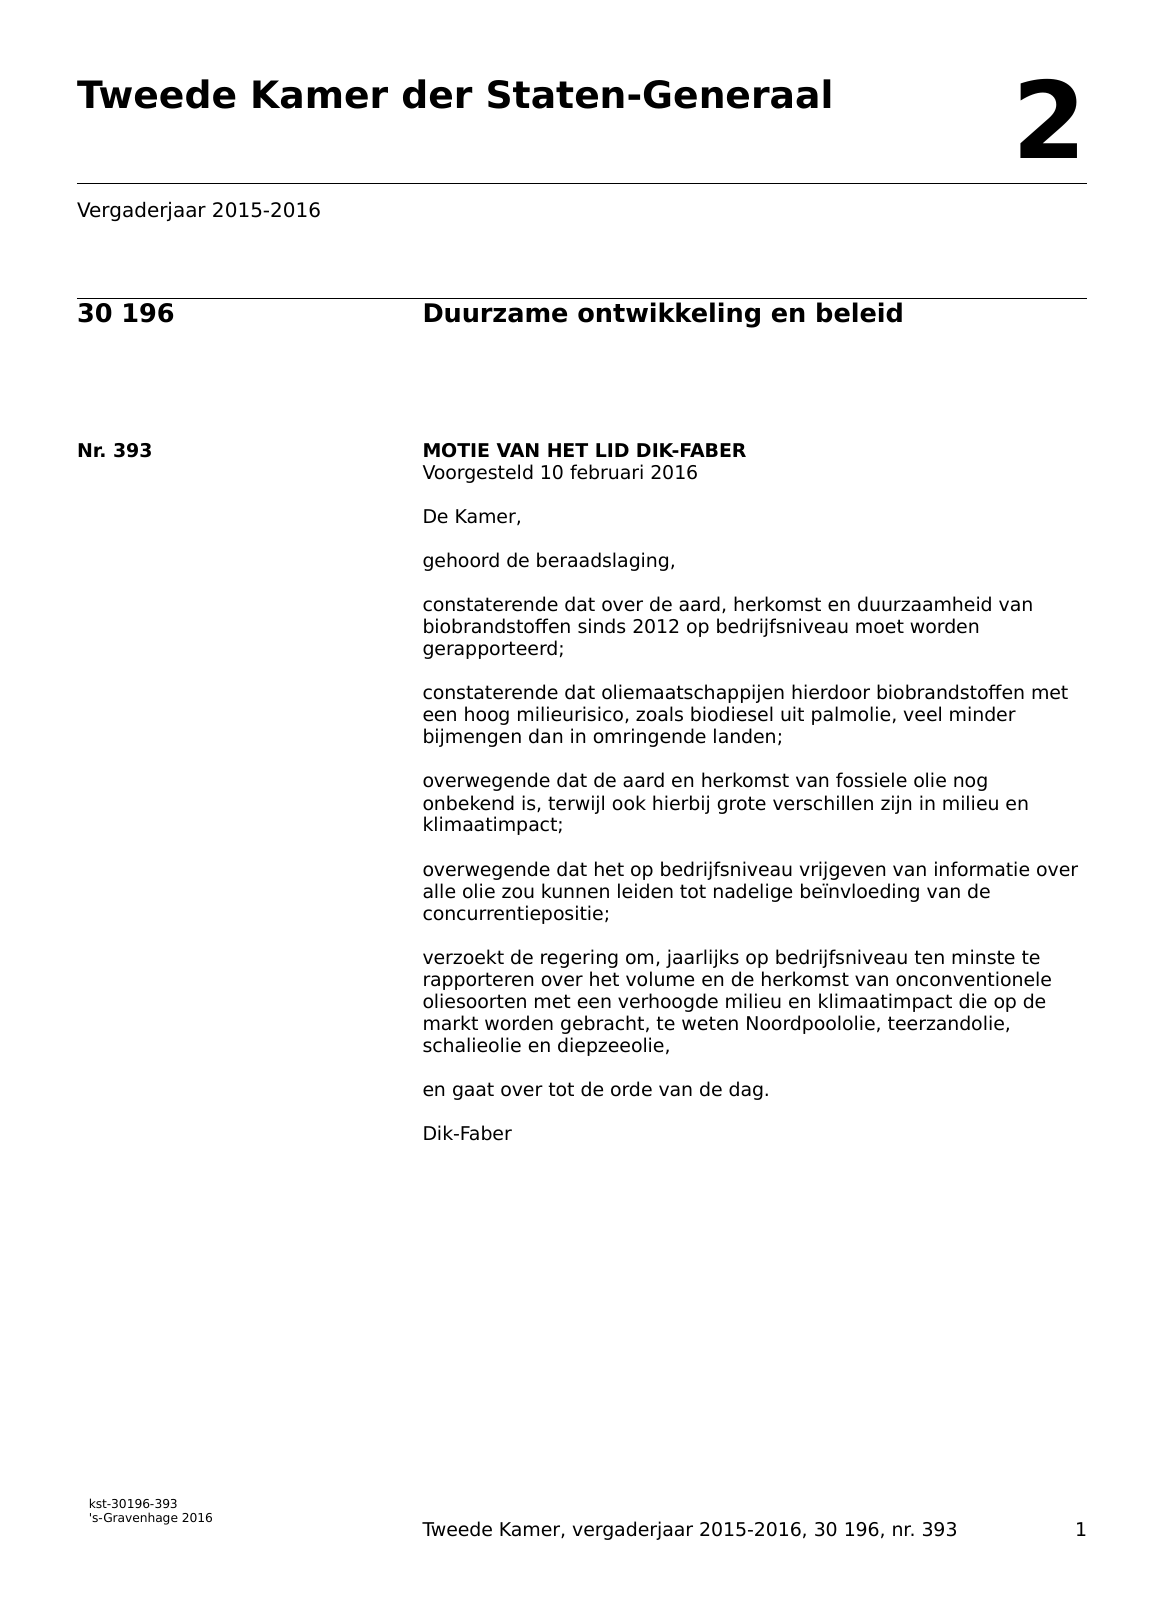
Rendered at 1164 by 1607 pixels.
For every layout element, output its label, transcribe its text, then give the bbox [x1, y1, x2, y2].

subtitle Nr. 393 MOTIE VAN HET LID DIK-FABER [77, 440, 1087, 462]
text Voorgesteld 10 februari 2016 [422, 462, 1087, 484]
text 's-Gravenhage 2016 [88, 1511, 323, 1525]
text Dik-Faber [422, 1123, 1087, 1145]
text De Kamer, [422, 506, 1087, 528]
text overwegende dat de aard en herkomst van fossiele olie nog onbekend is, terwijl ook hierbij grote verschillen zijn in milieu en klimaatimpact; [422, 770, 1087, 836]
table_cell Vergaderjaar 2015-2016 [77, 184, 1087, 298]
text en gaat over tot de orde van de dag. [422, 1079, 1087, 1101]
text constaterende dat over de aard, herkomst en duurzaamheid van biobrandstoffen sinds 2012 op bedrijfsniveau moet worden gerapporteerd; [422, 594, 1087, 660]
table_header Tweede Kamer der Staten-Generaal [77, 59, 886, 183]
text gehoord de beraadslaging, [422, 550, 1087, 572]
text constaterende dat oliemaatschappijen hierdoor biobrandstoffen met een hoog milieurisico, zoals biodiesel uit palmolie, veel minder bijmengen dan in omringende landen; [422, 682, 1087, 748]
table_header 2 [886, 59, 1087, 183]
text verzoekt de regering om, jaarlijks op bedrijfsniveau ten minste te rapporteren over het volume en de herkomst van onconventionele oliesoorten met een verhoogde milieu en klimaatimpact die op de markt worden gebracht, te weten Noordpoololie, teerzandolie, schalieolie en diepzeeolie, [422, 947, 1087, 1057]
text overwegende dat het op bedrijfsniveau vrijgeven van informatie over alle olie zou kunnen leiden tot nadelige beïnvloeding van de concurrentiepositie; [422, 858, 1087, 924]
text kst-30196-393 [88, 1497, 323, 1511]
subtitle 30 196 Duurzame ontwikkeling en beleid [77, 299, 1087, 329]
